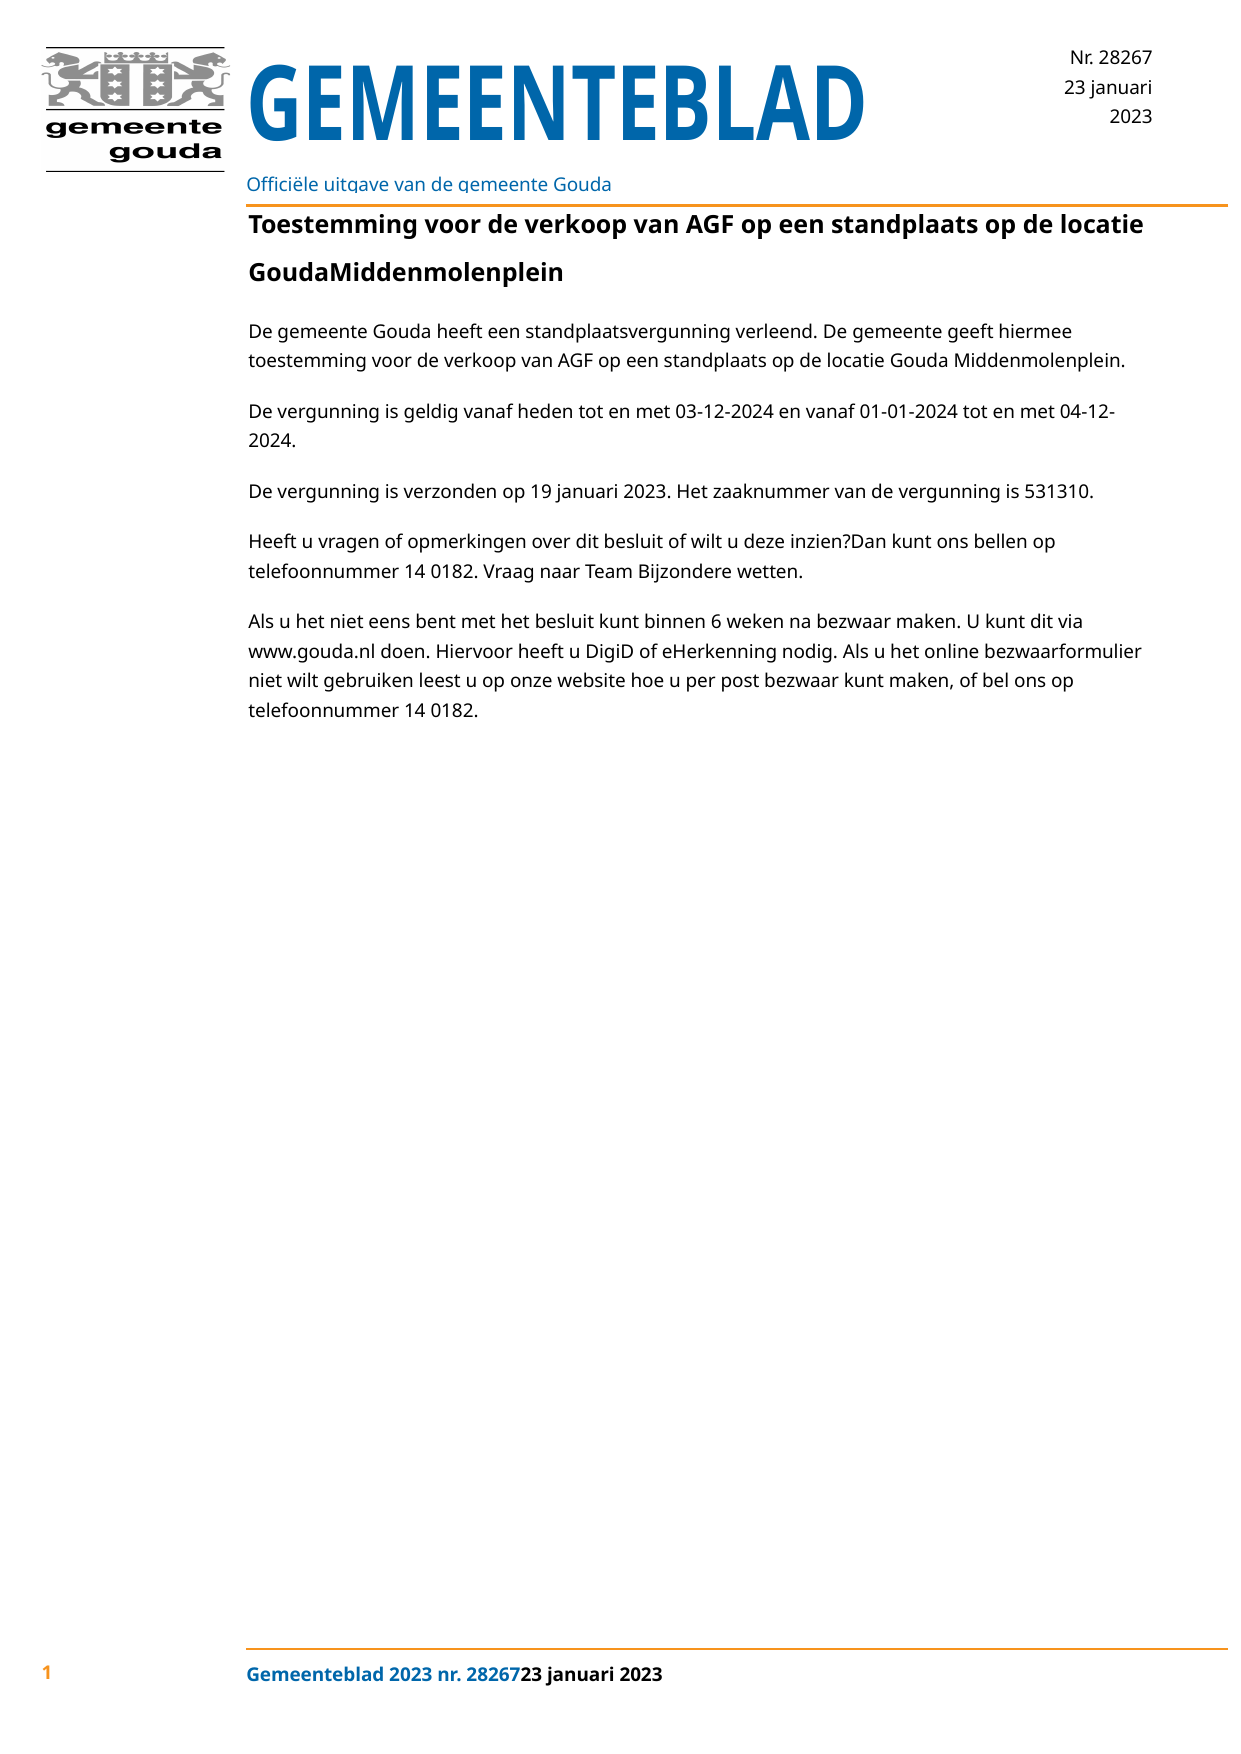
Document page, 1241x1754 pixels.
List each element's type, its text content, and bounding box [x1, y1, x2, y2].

text Als u het niet eens bent met het besluit kunt binnen 6 weken na bezwaar maken. U kunt dit via www.gouda.nl doen. Hiervoor heeft u DigiD of eHerkenning nodig. Als u het online bezwaarformulier niet wilt gebruiken leest u op onze website hoe u per post bezwaar kunt maken, of bel ons op telefoonnummer 14 0182. [248, 608, 1152, 723]
text Toestemming voor de verkoop van AGF op een standplaats op de locatie GoudaMiddenmolenplein [248, 207, 1152, 288]
picture [41, 47, 231, 172]
text De vergunning is geldig vanaf heden tot en met 03-12-2024 en vanaf 01-01-2024 tot en met 04-12-2024. [248, 398, 1152, 453]
text De gemeente Gouda heeft een standplaatsvergunning verleend. De gemeente geeft hiermee toestemming voor de verkoop van AGF op een standplaats op de locatie Gouda Middenmolenplein. [248, 318, 1152, 373]
text Heeft u vragen of opmerkingen over dit besluit of wilt u deze inzien?Dan kunt ons bellen op telefoonnummer 14 0182. Vraag naar Team Bijzondere wetten. [248, 528, 1152, 584]
text De vergunning is verzonden op 19 januari 2023. Het zaaknummer van de vergunning is 531310. [248, 478, 1152, 504]
